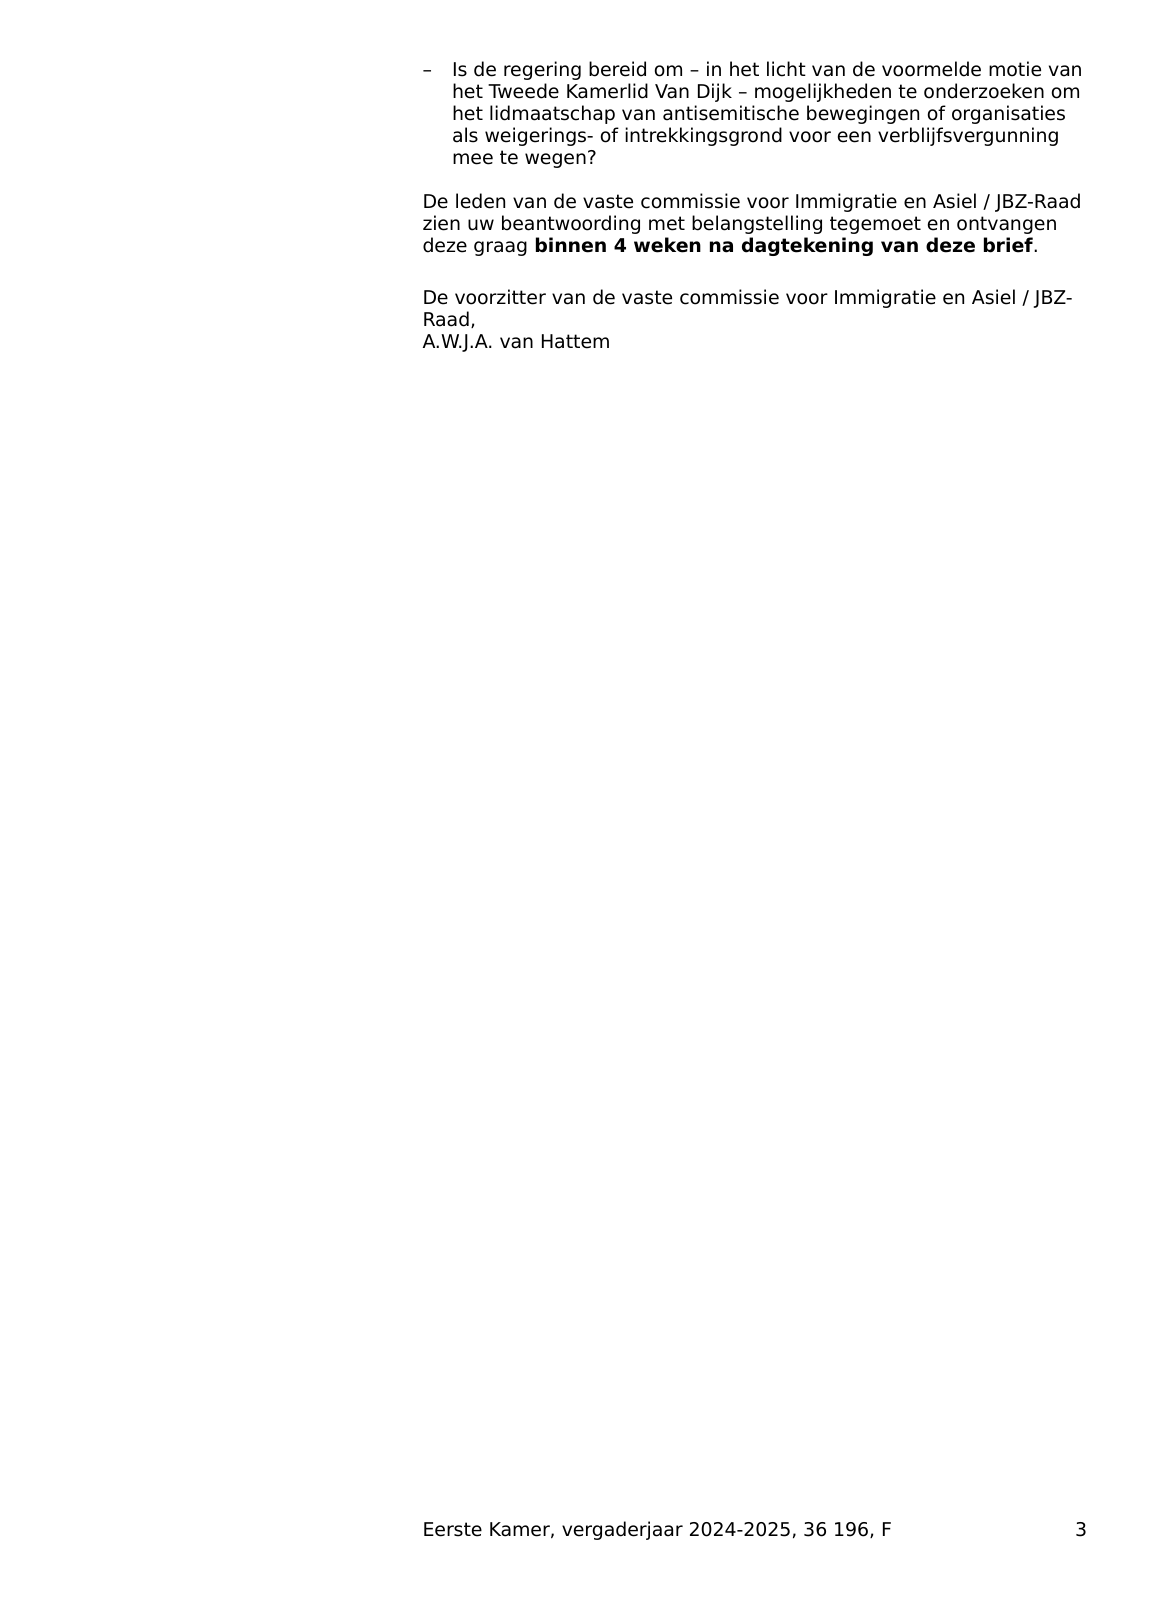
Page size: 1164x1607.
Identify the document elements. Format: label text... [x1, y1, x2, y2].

text De leden van de vaste commissie voor Immigratie en Asiel / JBZ-Raad zien uw beantwoording met belangstelling tegemoet en ontvangen deze graag binnen 4 weken na dagtekening van deze brief. [422, 191, 1087, 257]
text De voorzitter van de vaste commissie voor Immigratie en Asiel / JBZ-Raad, A.W.J.A. van Hattem [422, 287, 1087, 353]
text – Is de regering bereid om – in het licht van de voormelde motie van het Tweede Kamerlid Van Dijk – mogelijkheden te onderzoeken om het lidmaatschap van antisemitische bewegingen of organisaties als weigerings- of intrekkingsgrond voor een verblijfsvergunning mee te wegen? [422, 59, 1087, 169]
